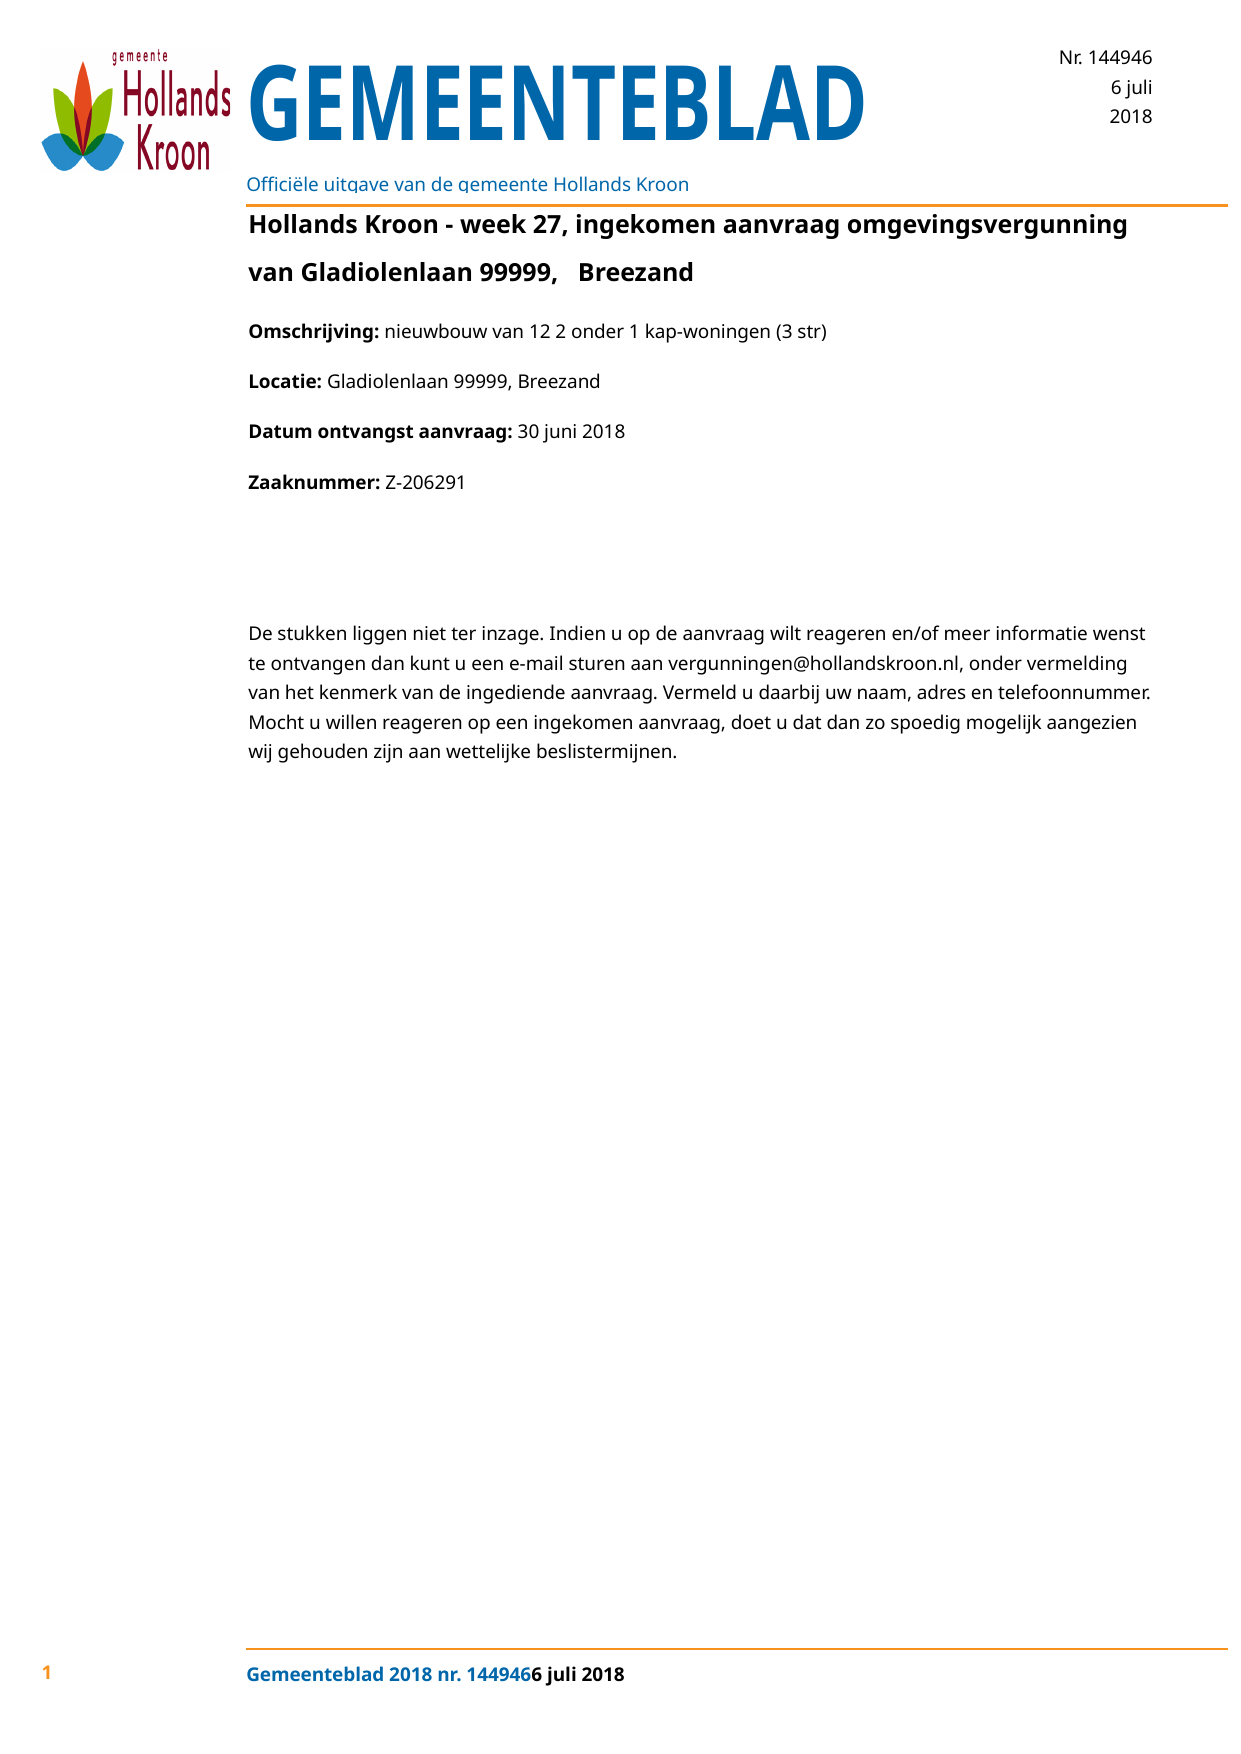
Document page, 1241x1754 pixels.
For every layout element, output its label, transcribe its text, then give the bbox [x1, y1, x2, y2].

text Zaaknummer: Z-206291 [248, 469, 1152, 495]
picture [41, 47, 231, 172]
text De stukken liggen niet ter inzage. Indien u op de aanvraag wilt reageren en/of meer informatie wenst te ontvangen dan kunt u een e-mail sturen aan vergunningen@hollandskroon.nl, onder vermelding van het kenmerk van de ingediende aanvraag. Vermeld u daarbij uw naam, adres en telefoonnummer. Mocht u willen reageren op een ingekomen aanvraag, doet u dat dan zo spoedig mogelijk aangezien wij gehouden zijn aan wettelijke beslistermijnen. [248, 620, 1152, 764]
text Datum ontvangst aanvraag: 30 juni 2018 [248, 419, 1152, 444]
text Locatie: Gladiolenlaan 99999, Breezand [248, 368, 1152, 394]
text Omschrijving: nieuwbouw van 12 2 onder 1 kap-woningen (3 str) [248, 318, 1152, 344]
text Hollands Kroon - week 27, ingekomen aanvraag omgevingsvergunning van Gladiolenlaan 99999, Breezand [248, 207, 1152, 288]
